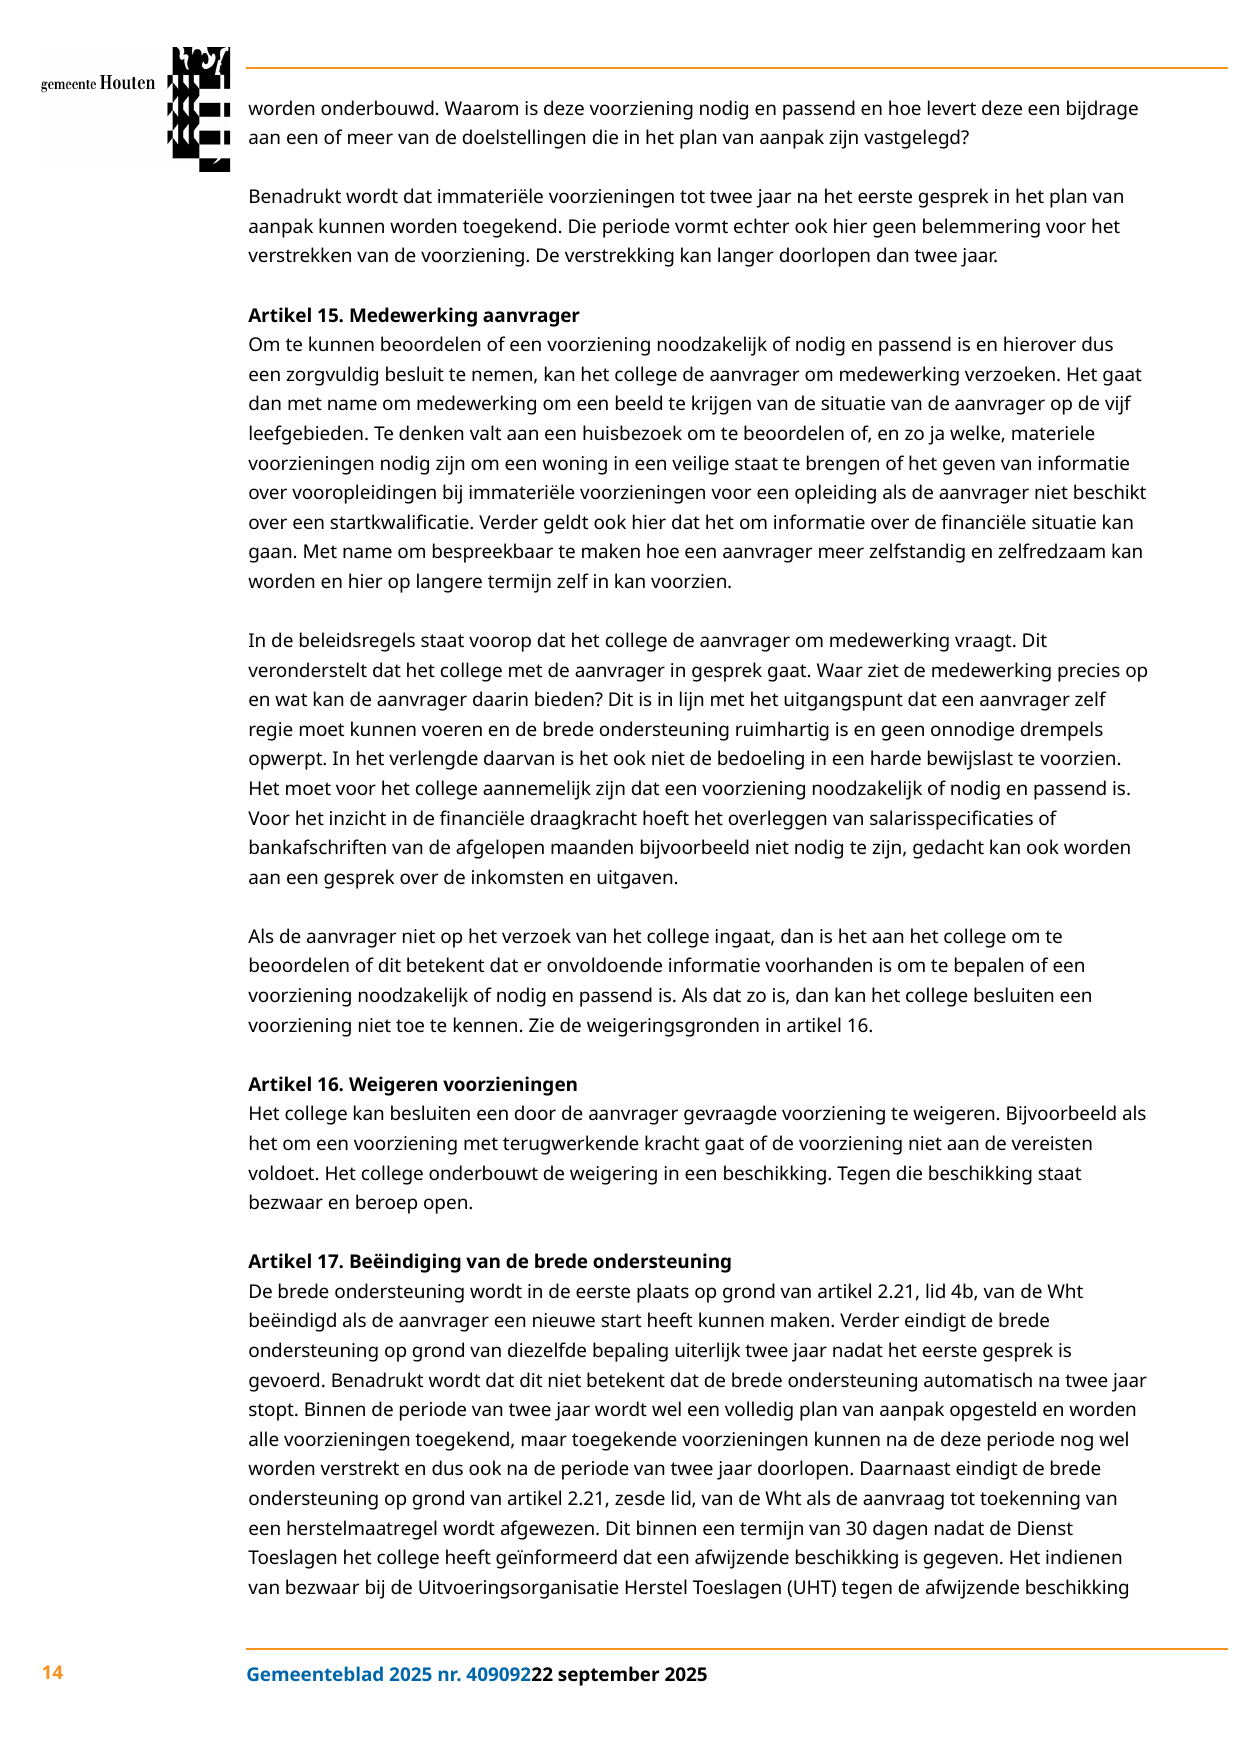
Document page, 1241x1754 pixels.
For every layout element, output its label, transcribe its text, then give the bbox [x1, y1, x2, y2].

text Om te kunnen beoordelen of een voorziening noodzakelijk of nodig en passend is en hierover dus een zorgvuldig besluit te nemen, kan het college de aanvrager om medewerking verzoeken. Het gaat dan met name om medewerking om een beeld te krijgen van de situatie van de aanvrager op de vijf leefgebieden. Te denken valt aan een huisbezoek om te beoordelen of, en zo ja welke, materiele voorzieningen nodig zijn om een woning in een veilige staat te brengen of het geven van informatie over vooropleidingen bij immateriële voorzieningen voor een opleiding als de aanvrager niet beschikt over een startkwalificatie. Verder geldt ook hier dat het om informatie over de financiële situatie kan gaan. Met name om bespreekbaar te maken hoe een aanvrager meer zelfstandig en zelfredzaam kan worden en hier op langere termijn zelf in kan voorzien. [248, 331, 1152, 594]
text In de beleidsregels staat voorop dat het college de aanvrager om medewerking vraagt. Dit veronderstelt dat het college met de aanvrager in gesprek gaat. Waar ziet de medewerking precies op en wat kan de aanvrager daarin bieden? Dit is in lijn met het uitgangspunt dat een aanvrager zelf regie moet kunnen voeren en de brede ondersteuning ruimhartig is en geen onnodige drempels opwerpt. In het verlengde daarvan is het ook niet de bedoeling in een harde bewijslast te voorzien. Het moet voor het college aannemelijk zijn dat een voorziening noodzakelijk of nodig en passend is. Voor het inzicht in de financiële draagkracht hoeft het overleggen van salarisspecificaties of bankafschriften van de afgelopen maanden bijvoorbeeld niet nodig te zijn, gedacht kan ook worden aan een gesprek over de inkomsten en uitgaven. [248, 627, 1152, 890]
text Als de aanvrager niet op het verzoek van het college ingaat, dan is het aan het college om te beoordelen of dit betekent dat er onvoldoende informatie voorhanden is om te bepalen of een voorziening noodzakelijk of nodig en passend is. Als dat zo is, dan kan het college besluiten een voorziening niet toe te kennen. Zie de weigeringsgronden in artikel 16. [248, 923, 1152, 1038]
text Het college kan besluiten een door de aanvrager gevraagde voorziening te weigeren. Bijvoorbeeld als het om een voorziening met terugwerkende kracht gaat of de voorziening niet aan de vereisten voldoet. Het college onderbouwt de weigering in een beschikking. Tegen die beschikking staat bezwaar en beroep open. [248, 1101, 1152, 1215]
text Artikel 17. Beëindiging van de brede ondersteuning [248, 1248, 1152, 1274]
text Artikel 15. Medewerking aanvrager [248, 302, 1152, 328]
text Benadrukt wordt dat immateriële voorzieningen tot twee jaar na het eerste gesprek in het plan van aanpak kunnen worden toegekend. Die periode vormt echter ook hier geen belemmering voor het verstrekken van de voorziening. De verstrekking kan langer doorlopen dan twee jaar. [248, 183, 1152, 268]
picture [41, 47, 231, 172]
text worden onderbouwd. Waarom is deze voorziening nodig en passend en hoe levert deze een bijdrage aan een of meer van de doelstellingen die in het plan van aanpak zijn vastgelegd? [248, 95, 1152, 150]
text De brede ondersteuning wordt in de eerste plaats op grond van artikel 2.21, lid 4b, van de Wht beëindigd als de aanvrager een nieuwe start heeft kunnen maken. Verder eindigt de brede ondersteuning op grond van diezelfde bepaling uiterlijk twee jaar nadat het eerste gesprek is gevoerd. Benadrukt wordt dat dit niet betekent dat de brede ondersteuning automatisch na twee jaar stopt. Binnen de periode van twee jaar wordt wel een volledig plan van aanpak opgesteld en worden alle voorzieningen toegekend, maar toegekende voorzieningen kunnen na de deze periode nog wel worden verstrekt en dus ook na de periode van twee jaar doorlopen. Daarnaast eindigt de brede ondersteuning op grond van artikel 2.21, zesde lid, van de Wht als de aanvraag tot toekenning van een herstelmaatregel wordt afgewezen. Dit binnen een termijn van 30 dagen nadat de Dienst Toeslagen het college heeft geïnformeerd dat een afwijzende beschikking is gegeven. Het indienen van bezwaar bij de Uitvoeringsorganisatie Herstel Toeslagen (UHT) tegen de afwijzende beschikking [248, 1278, 1152, 1600]
text Artikel 16. Weigeren voorzieningen [248, 1071, 1152, 1097]
